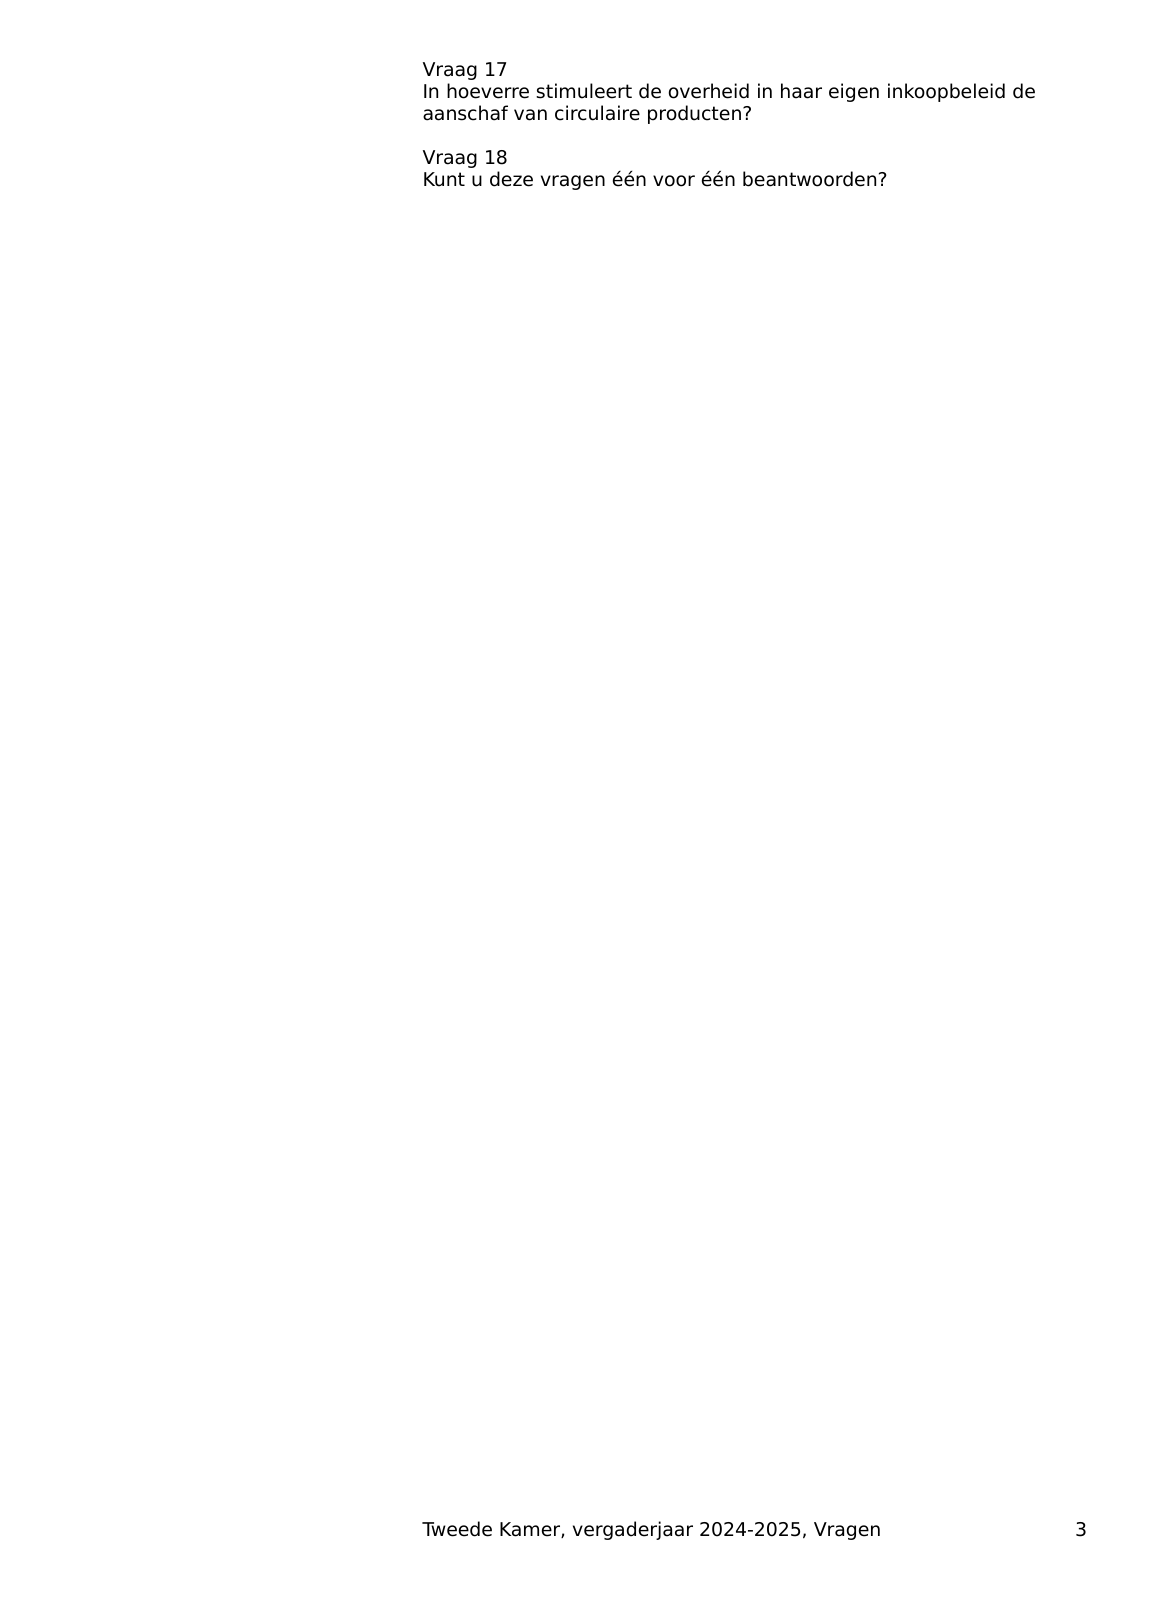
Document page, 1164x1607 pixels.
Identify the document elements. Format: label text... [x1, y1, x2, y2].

text In hoeverre stimuleert de overheid in haar eigen inkoopbeleid de aanschaf van circulaire producten? [422, 81, 1087, 125]
text Kunt u deze vragen één voor één beantwoorden? [422, 169, 1087, 191]
text Vraag 18 [422, 147, 1087, 169]
text Vraag 17 [422, 59, 1087, 81]
